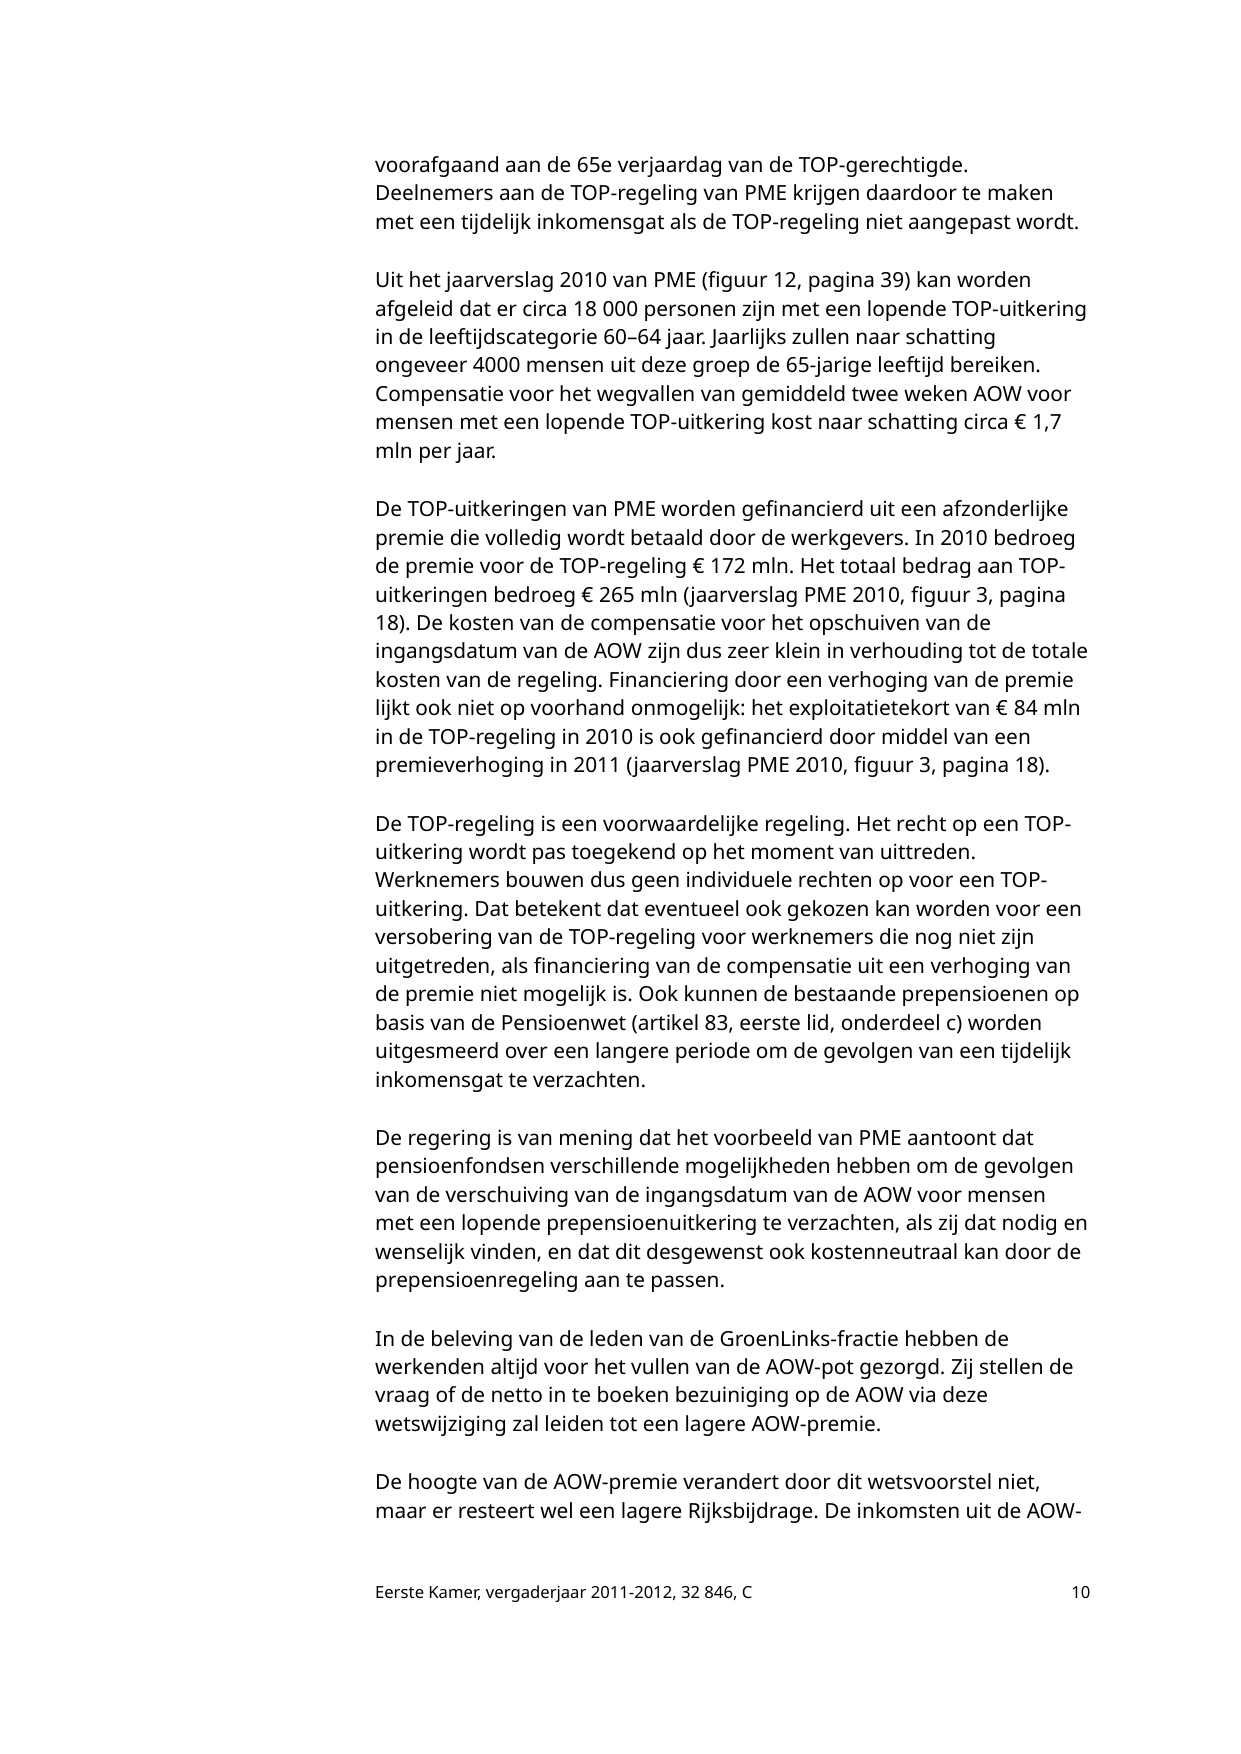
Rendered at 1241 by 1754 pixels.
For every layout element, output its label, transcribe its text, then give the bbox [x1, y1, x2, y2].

text voorafgaand aan de 65e verjaardag van de TOP-gerechtigde. Deelnemers aan de TOP-regeling van PME krijgen daardoor te maken met een tijdelijk inkomensgat als de TOP-regeling niet aangepast wordt. [375, 150, 1090, 235]
text De hoogte van de AOW-premie verandert door dit wetsvoorstel niet, maar er resteert wel een lagere Rijksbijdrage. De inkomsten uit de AOW- [375, 1467, 1090, 1524]
text In de beleving van de leden van de GroenLinks-fractie hebben de werkenden altijd voor het vullen van de AOW-pot gezorgd. Zij stellen de vraag of de netto in te boeken bezuiniging op de AOW via deze wetswijziging zal leiden tot een lagere AOW-premie. [375, 1324, 1090, 1437]
text De TOP-regeling is een voorwaardelijke regeling. Het recht op een TOP-uitkering wordt pas toegekend op het moment van uittreden. Werknemers bouwen dus geen individuele rechten op voor een TOP-uitkering. Dat betekent dat eventueel ook gekozen kan worden voor een versobering van de TOP-regeling voor werknemers die nog niet zijn uitgetreden, als financiering van de compensatie uit een verhoging van de premie niet mogelijk is. Ook kunnen de bestaande prepensioenen op basis van de Pensioenwet (artikel 83, eerste lid, onderdeel c) worden uitgesmeerd over een langere periode om de gevolgen van een tijdelijk inkomensgat te verzachten. [375, 809, 1090, 1093]
text De TOP-uitkeringen van PME worden gefinancierd uit een afzonderlijke premie die volledig wordt betaald door de werkgevers. In 2010 bedroeg de premie voor de TOP-regeling € 172 mln. Het totaal bedrag aan TOP-uitkeringen bedroeg € 265 mln (jaarverslag PME 2010, figuur 3, pagina 18). De kosten van de compensatie voor het opschuiven van de ingangsdatum van de AOW zijn dus zeer klein in verhouding tot de totale kosten van de regeling. Financiering door een verhoging van de premie lijkt ook niet op voorhand onmogelijk: het exploitatietekort van € 84 mln in de TOP-regeling in 2010 is ook gefinancierd door middel van een premieverhoging in 2011 (jaarverslag PME 2010, figuur 3, pagina 18). [375, 494, 1090, 779]
text De regering is van mening dat het voorbeeld van PME aantoont dat pensioenfondsen verschillende mogelijkheden hebben om de gevolgen van de verschuiving van de ingangsdatum van de AOW voor mensen met een lopende prepensioenuitkering te verzachten, als zij dat nodig en wenselijk vinden, en dat dit desgewenst ook kostenneutraal kan door de prepensioenregeling aan te passen. [375, 1123, 1090, 1294]
text Uit het jaarverslag 2010 van PME (figuur 12, pagina 39) kan worden afgeleid dat er circa 18 000 personen zijn met een lopende TOP-uitkering in de leeftijdscategorie 60–64 jaar. Jaarlijks zullen naar schatting ongeveer 4000 mensen uit deze groep de 65-jarige leeftijd bereiken. Compensatie voor het wegvallen van gemiddeld twee weken AOW voor mensen met een lopende TOP-uitkering kost naar schatting circa € 1,7 mln per jaar. [375, 265, 1090, 464]
